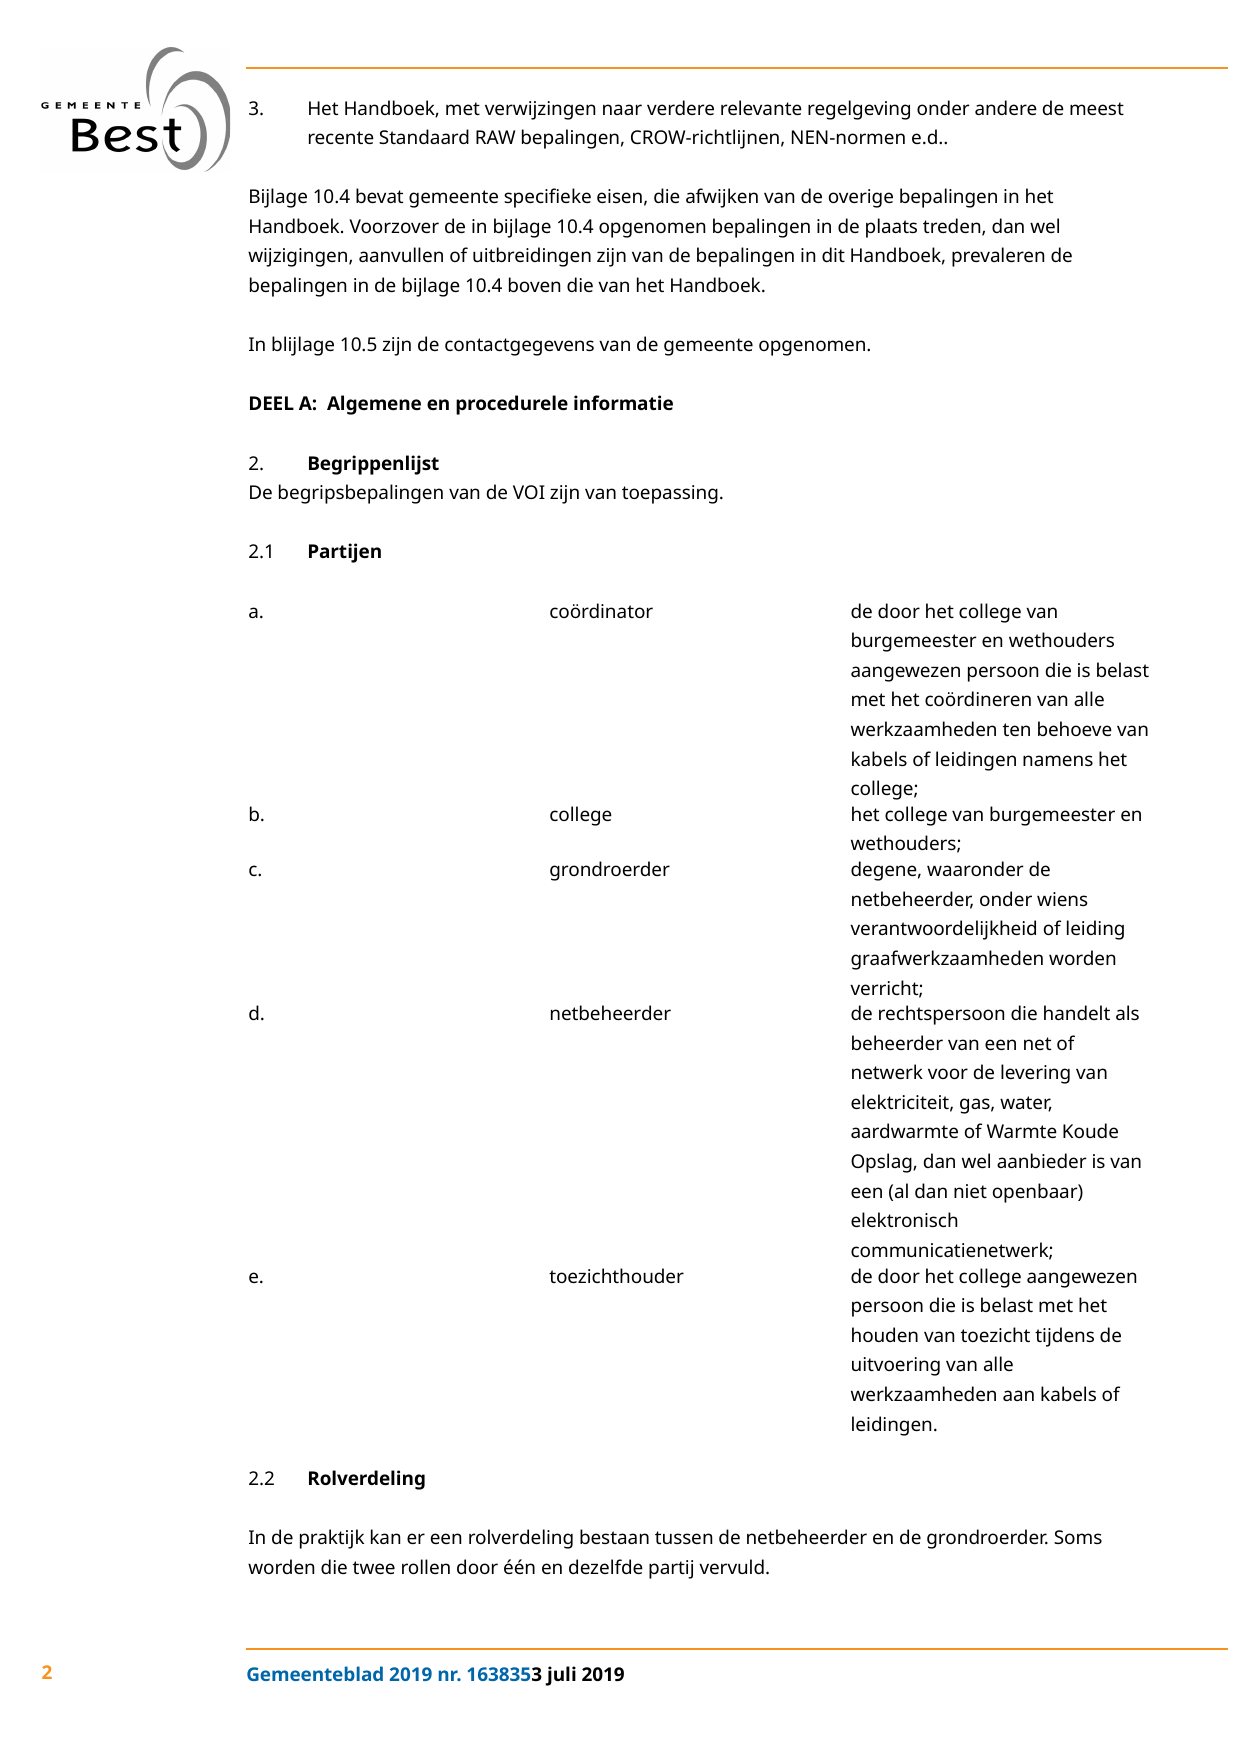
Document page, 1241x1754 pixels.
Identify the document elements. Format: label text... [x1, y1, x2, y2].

table_cell toezichthouder [549, 1263, 850, 1436]
text In de praktijk kan er een rolverdeling bestaan tussen de netbeheerder en de grondroerder. Soms worden die twee rollen door één en dezelfde partij vervuld. [248, 1524, 1152, 1580]
table_cell c. [248, 856, 549, 1000]
table_cell [248, 1436, 549, 1462]
table_cell degene, waaronder de netbeheerder, onder wiens verantwoordelijkheid of leiding graafwerkzaamheden worden verricht; [850, 856, 1152, 1000]
list Partijen [248, 538, 1152, 564]
table_cell college [549, 801, 850, 856]
table_cell grondroerder [549, 856, 850, 1000]
table_cell [850, 1436, 1152, 1462]
table_header coördinator [549, 598, 850, 801]
table_cell het college van burgemeester en wethouders; [850, 801, 1152, 856]
text Bijlage 10.4 bevat gemeente specifieke eisen, die afwijken van de overige bepalingen in het Handboek. Voorzover de in bijlage 10.4 opgenomen bepalingen in de plaats treden, dan wel wijzigingen, aanvullen of uitbreidingen zijn van de bepalingen in dit Handboek, prevaleren de bepalingen in de bijlage 10.4 boven die van het Handboek. [248, 183, 1152, 298]
text DEEL A: Algemene en procedurele informatie [248, 391, 1152, 416]
text In blijlage 10.5 zijn de contactgegevens van de gemeente opgenomen. [248, 331, 1152, 357]
table_header a. [248, 598, 549, 801]
table_cell netbeheerder [549, 1000, 850, 1263]
table_cell de rechtspersoon die handelt als beheerder van een net of netwerk voor de levering van elektriciteit, gas, water, aardwarmte of Warmte Koude Opslag, dan wel aanbieder is van een (al dan niet openbaar) elektronisch communicatienetwerk; [850, 1000, 1152, 1263]
picture [41, 47, 231, 172]
list Het Handboek, met verwijzingen naar verdere relevante regelgeving onder andere de meest recente Standaard RAW bepalingen, CROW-richtlijnen, NEN-normen e.d.. [248, 95, 1152, 150]
table_header de door het college van burgemeester en wethouders aangewezen persoon die is belast met het coördineren van alle werkzaamheden ten behoeve van kabels of leidingen namens het college; [850, 598, 1152, 801]
table_cell d. [248, 1000, 549, 1263]
list Begrippenlijst [248, 450, 1152, 476]
list Rolverdeling [248, 1465, 1152, 1491]
text De begripsbepalingen van de VOI zijn van toepassing. [248, 479, 1152, 505]
table_cell b. [248, 801, 549, 856]
table_cell de door het college aangewezen persoon die is belast met het houden van toezicht tijdens de uitvoering van alle werkzaamheden aan kabels of leidingen. [850, 1263, 1152, 1436]
table_cell e. [248, 1263, 549, 1436]
table_cell [549, 1436, 850, 1462]
